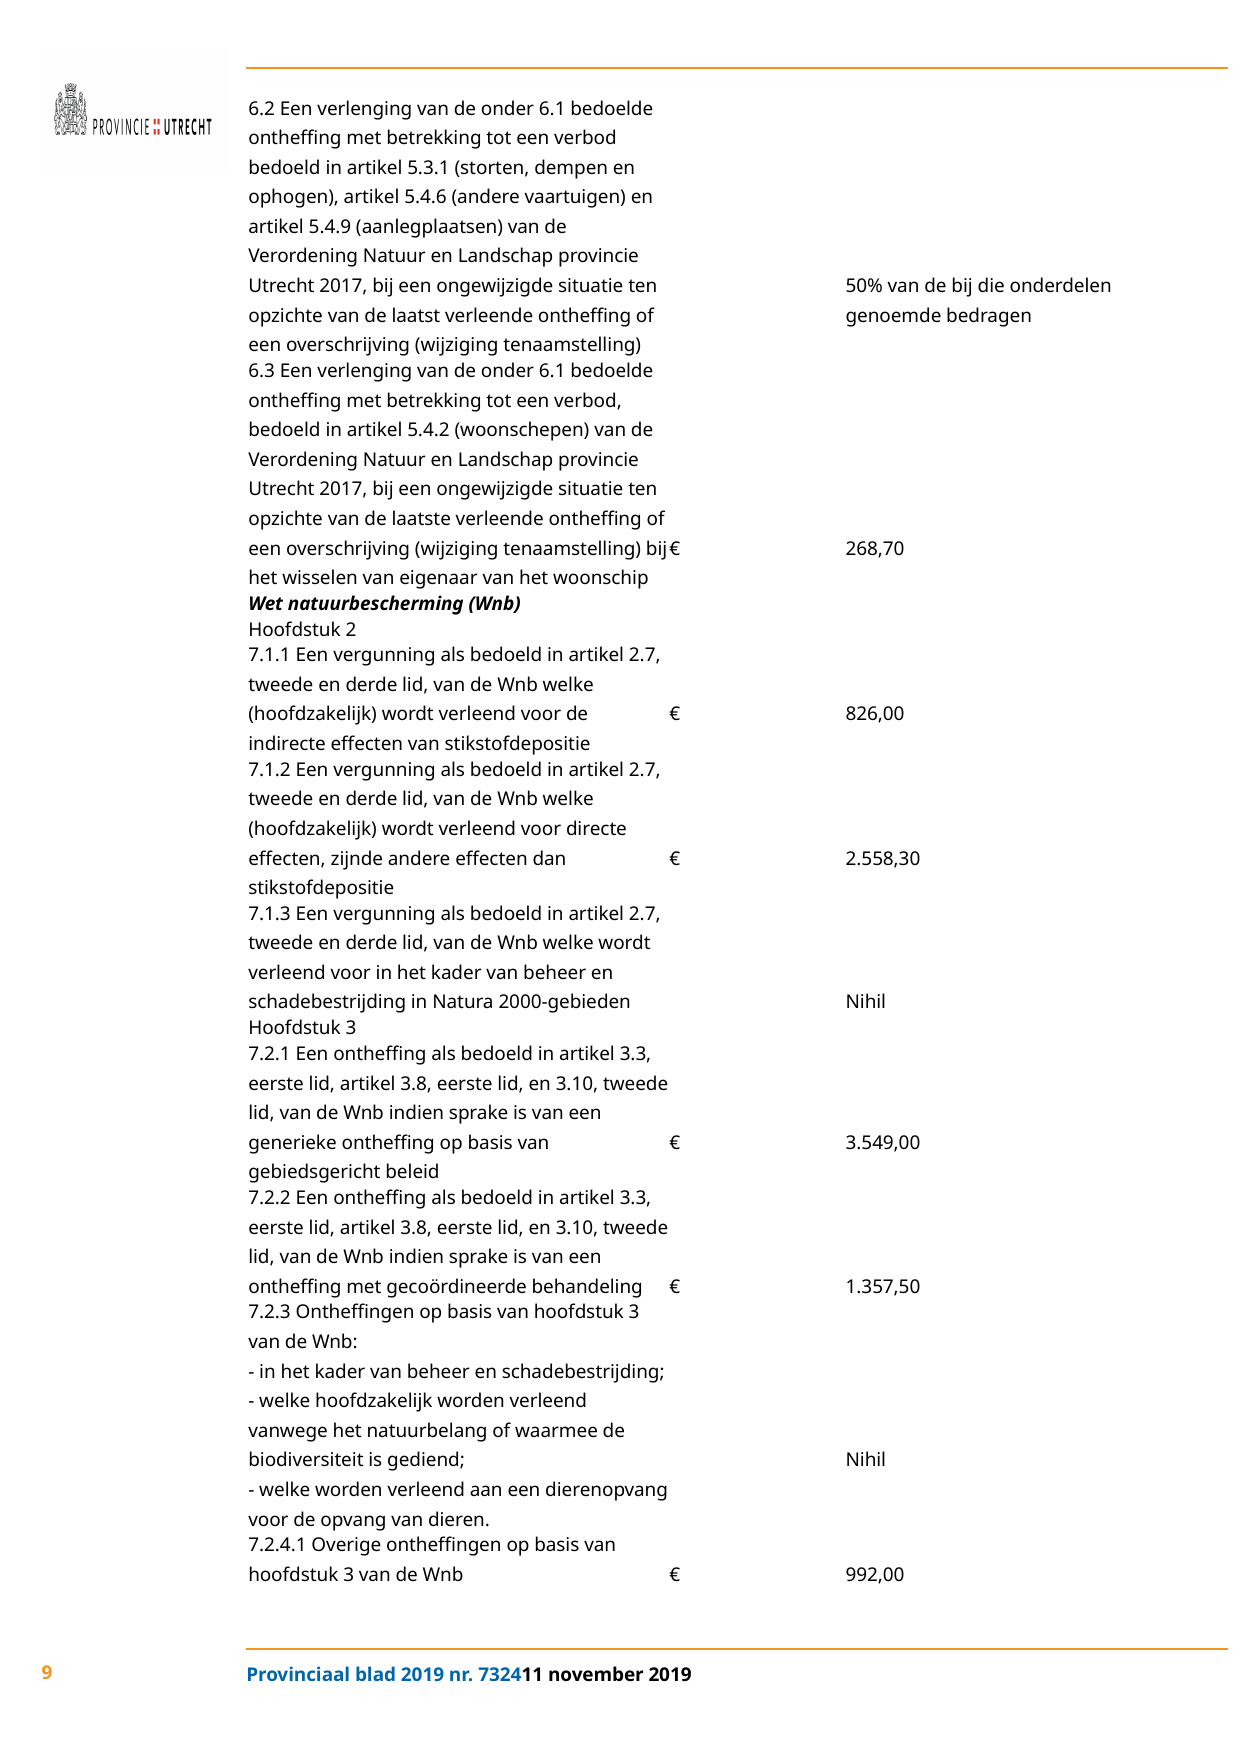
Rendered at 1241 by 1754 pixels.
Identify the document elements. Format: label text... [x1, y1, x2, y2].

table_cell 3.549,00 [845, 1040, 1152, 1184]
table_cell [669, 590, 845, 616]
table_cell € [669, 1532, 845, 1587]
table_cell Nihil [845, 900, 1152, 1014]
table_cell 6.2 Een verlenging van de onder 6.1 bedoelde ontheffing met betrekking tot een verbod bedoeld in artikel 5.3.1 (storten, dempen en ophogen), artikel 5.4.6 (andere vaartuigen) en artikel 5.4.9 (aanlegplaatsen) van de Verordening Natuur en Landschap provincie Utrecht 2017, bij een ongewijzigde situatie ten opzichte van de laatst verleende ontheffing of een overschrijving (wijziging tenaamstelling) [248, 95, 669, 357]
table_cell 826,00 [845, 641, 1152, 756]
table_cell 7.1.2 Een vergunning als bedoeld in artikel 2.7, tweede en derde lid, van de Wnb welke (hoofdzakelijk) wordt verleend voor directe effecten, zijnde andere effecten dan stikstofdepositie [248, 756, 669, 900]
table_cell [669, 95, 845, 357]
table_cell € [669, 1184, 845, 1299]
table_cell [845, 1015, 1152, 1040]
table_cell € [669, 1040, 845, 1184]
table_cell € [669, 756, 845, 900]
table_cell 7.2.1 Een ontheffing als bedoeld in artikel 3.3, eerste lid, artikel 3.8, eerste lid, en 3.10, tweede lid, van de Wnb indien sprake is van een generieke ontheffing op basis van gebiedsgericht beleid [248, 1040, 669, 1184]
table_cell € [669, 641, 845, 756]
table_cell [669, 900, 845, 1014]
table_cell 7.2.3 Ontheffingen op basis van hoofdstuk 3 van de Wnb: - in het kader van beheer en schadebestrijding; - welke hoofdzakelijk worden verleend vanwege het natuurbelang of waarmee de biodiversiteit is gediend; - welke worden verleend aan een dierenopvang voor de opvang van dieren. [248, 1299, 669, 1532]
table_cell 2.558,30 [845, 756, 1152, 900]
table_cell Nihil [845, 1299, 1152, 1532]
table_cell 7.1.1 Een vergunning als bedoeld in artikel 2.7, tweede en derde lid, van de Wnb welke (hoofdzakelijk) wordt verleend voor de indirecte effecten van stikstofdepositie [248, 641, 669, 756]
table_cell 7.2.4.1 Overige ontheffingen op basis van hoofdstuk 3 van de Wnb [248, 1532, 669, 1587]
table_cell 268,70 [845, 357, 1152, 590]
table_cell [845, 616, 1152, 641]
table_cell 7.2.2 Een ontheffing als bedoeld in artikel 3.3, eerste lid, artikel 3.8, eerste lid, en 3.10, tweede lid, van de Wnb indien sprake is van een ontheffing met gecoördineerde behandeling [248, 1184, 669, 1299]
picture [41, 47, 231, 172]
table_cell [669, 616, 845, 641]
table_cell [845, 590, 1152, 616]
table_cell Hoofdstuk 2 [248, 616, 669, 641]
table_cell Hoofdstuk 3 [248, 1015, 669, 1040]
table_cell [669, 1015, 845, 1040]
table_cell Wet natuurbescherming (Wnb) [248, 590, 669, 616]
table_cell 1.357,50 [845, 1184, 1152, 1299]
table_cell € [669, 357, 845, 590]
table_cell 50% van de bij die onderdelen genoemde bedragen [845, 95, 1152, 357]
table_cell 7.1.3 Een vergunning als bedoeld in artikel 2.7, tweede en derde lid, van de Wnb welke wordt verleend voor in het kader van beheer en schadebestrijding in Natura 2000-gebieden [248, 900, 669, 1014]
table_cell 6.3 Een verlenging van de onder 6.1 bedoelde ontheffing met betrekking tot een verbod, bedoeld in artikel 5.4.2 (woonschepen) van de Verordening Natuur en Landschap provincie Utrecht 2017, bij een ongewijzigde situatie ten opzichte van de laatste verleende ontheffing of een overschrijving (wijziging tenaamstelling) bij het wisselen van eigenaar van het woonschip [248, 357, 669, 590]
table_cell 992,00 [845, 1532, 1152, 1587]
table_cell [669, 1299, 845, 1532]
